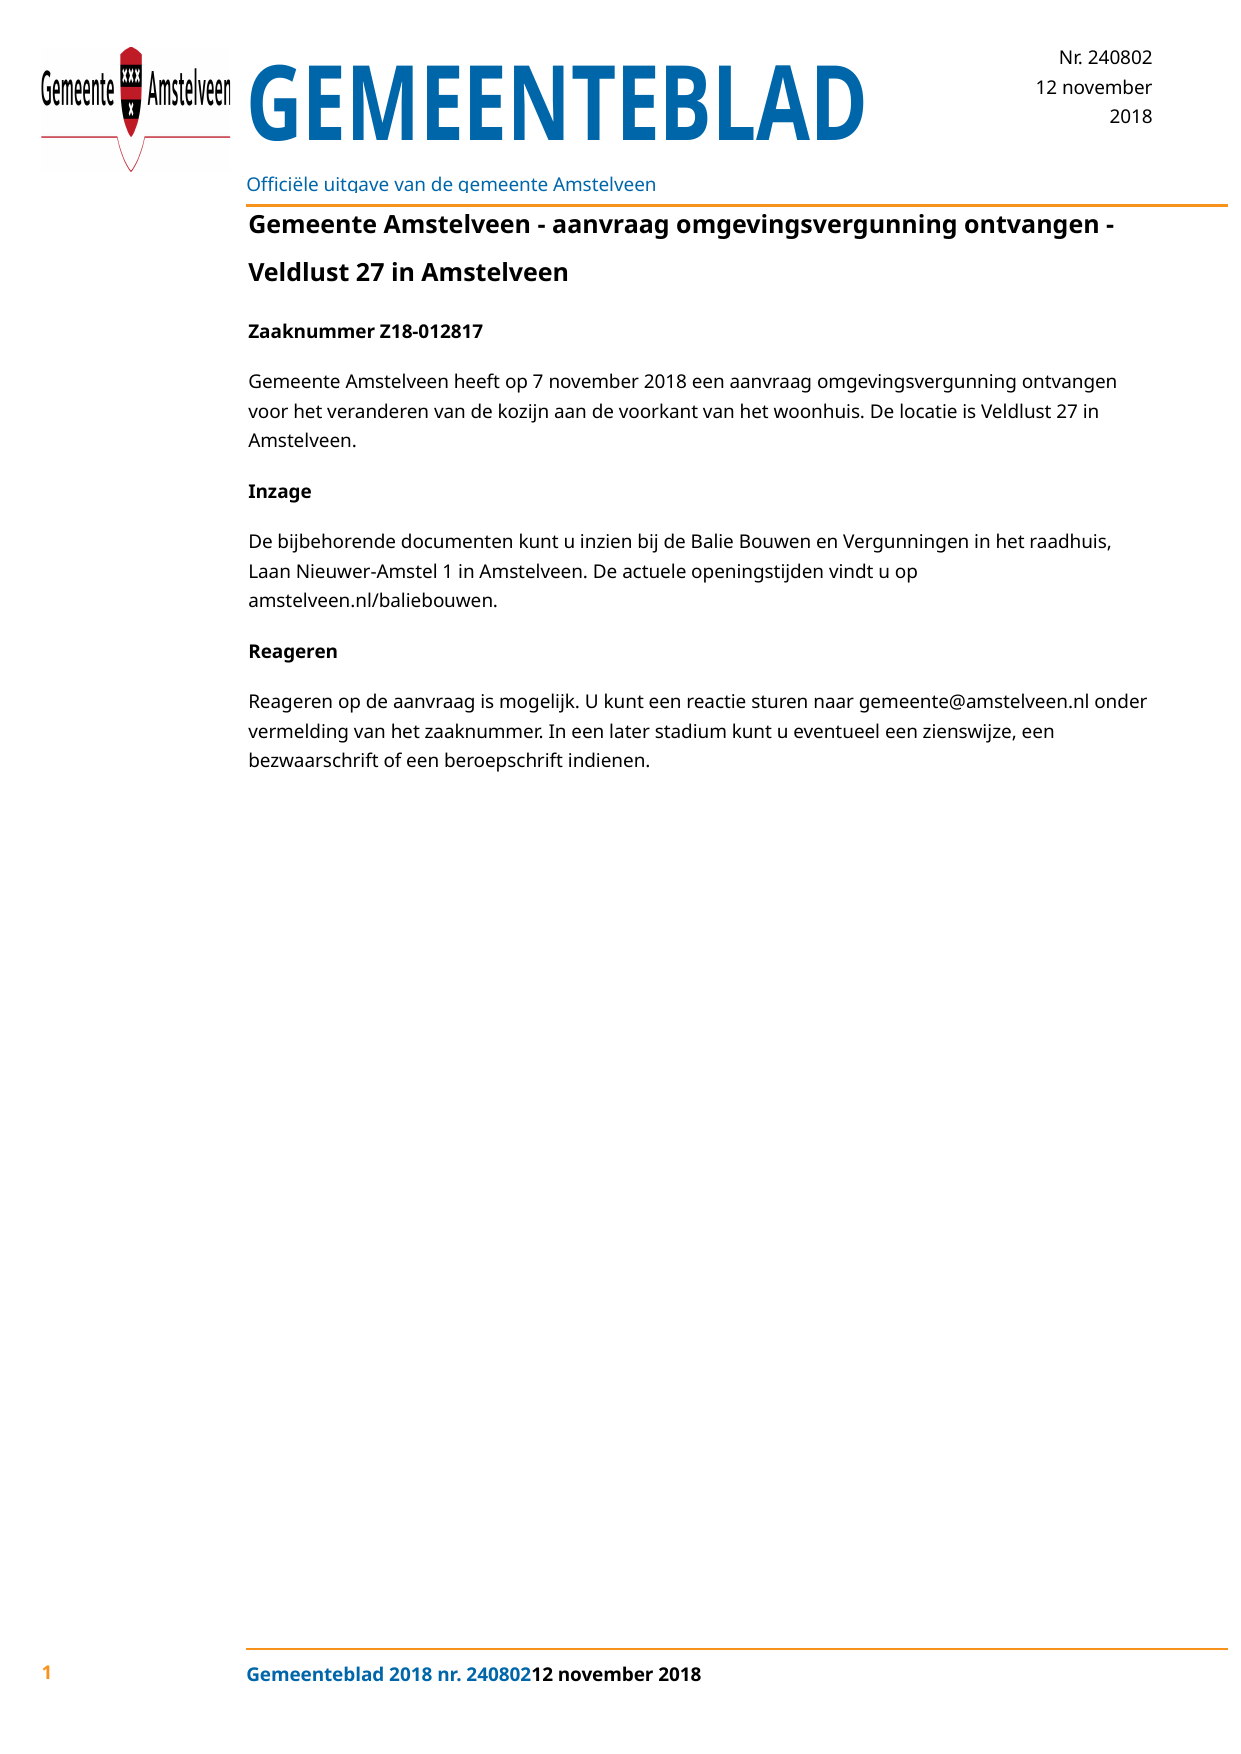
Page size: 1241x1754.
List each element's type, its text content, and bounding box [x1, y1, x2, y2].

picture [41, 47, 231, 172]
text Gemeente Amstelveen heeft op 7 november 2018 een aanvraag omgevingsvergunning ontvangen voor het veranderen van de kozijn aan de voorkant van het woonhuis. De locatie is Veldlust 27 in Amstelveen. [248, 368, 1152, 453]
text Inzage [248, 478, 1152, 504]
text Zaaknummer Z18-012817 [248, 318, 1152, 344]
text Reageren [248, 638, 1152, 664]
text Reageren op de aanvraag is mogelijk. U kunt een reactie sturen naar gemeente@amstelveen.nl onder vermelding van het zaaknummer. In een later stadium kunt u eventueel een zienswijze, een bezwaarschrift of een beroepschrift indienen. [248, 688, 1152, 773]
text Gemeente Amstelveen - aanvraag omgevingsvergunning ontvangen - Veldlust 27 in Amstelveen [248, 207, 1152, 288]
text De bijbehorende documenten kunt u inzien bij de Balie Bouwen en Vergunningen in het raadhuis, Laan Nieuwer-Amstel 1 in Amstelveen. De actuele openingstijden vindt u op amstelveen.nl/baliebouwen. [248, 528, 1152, 613]
